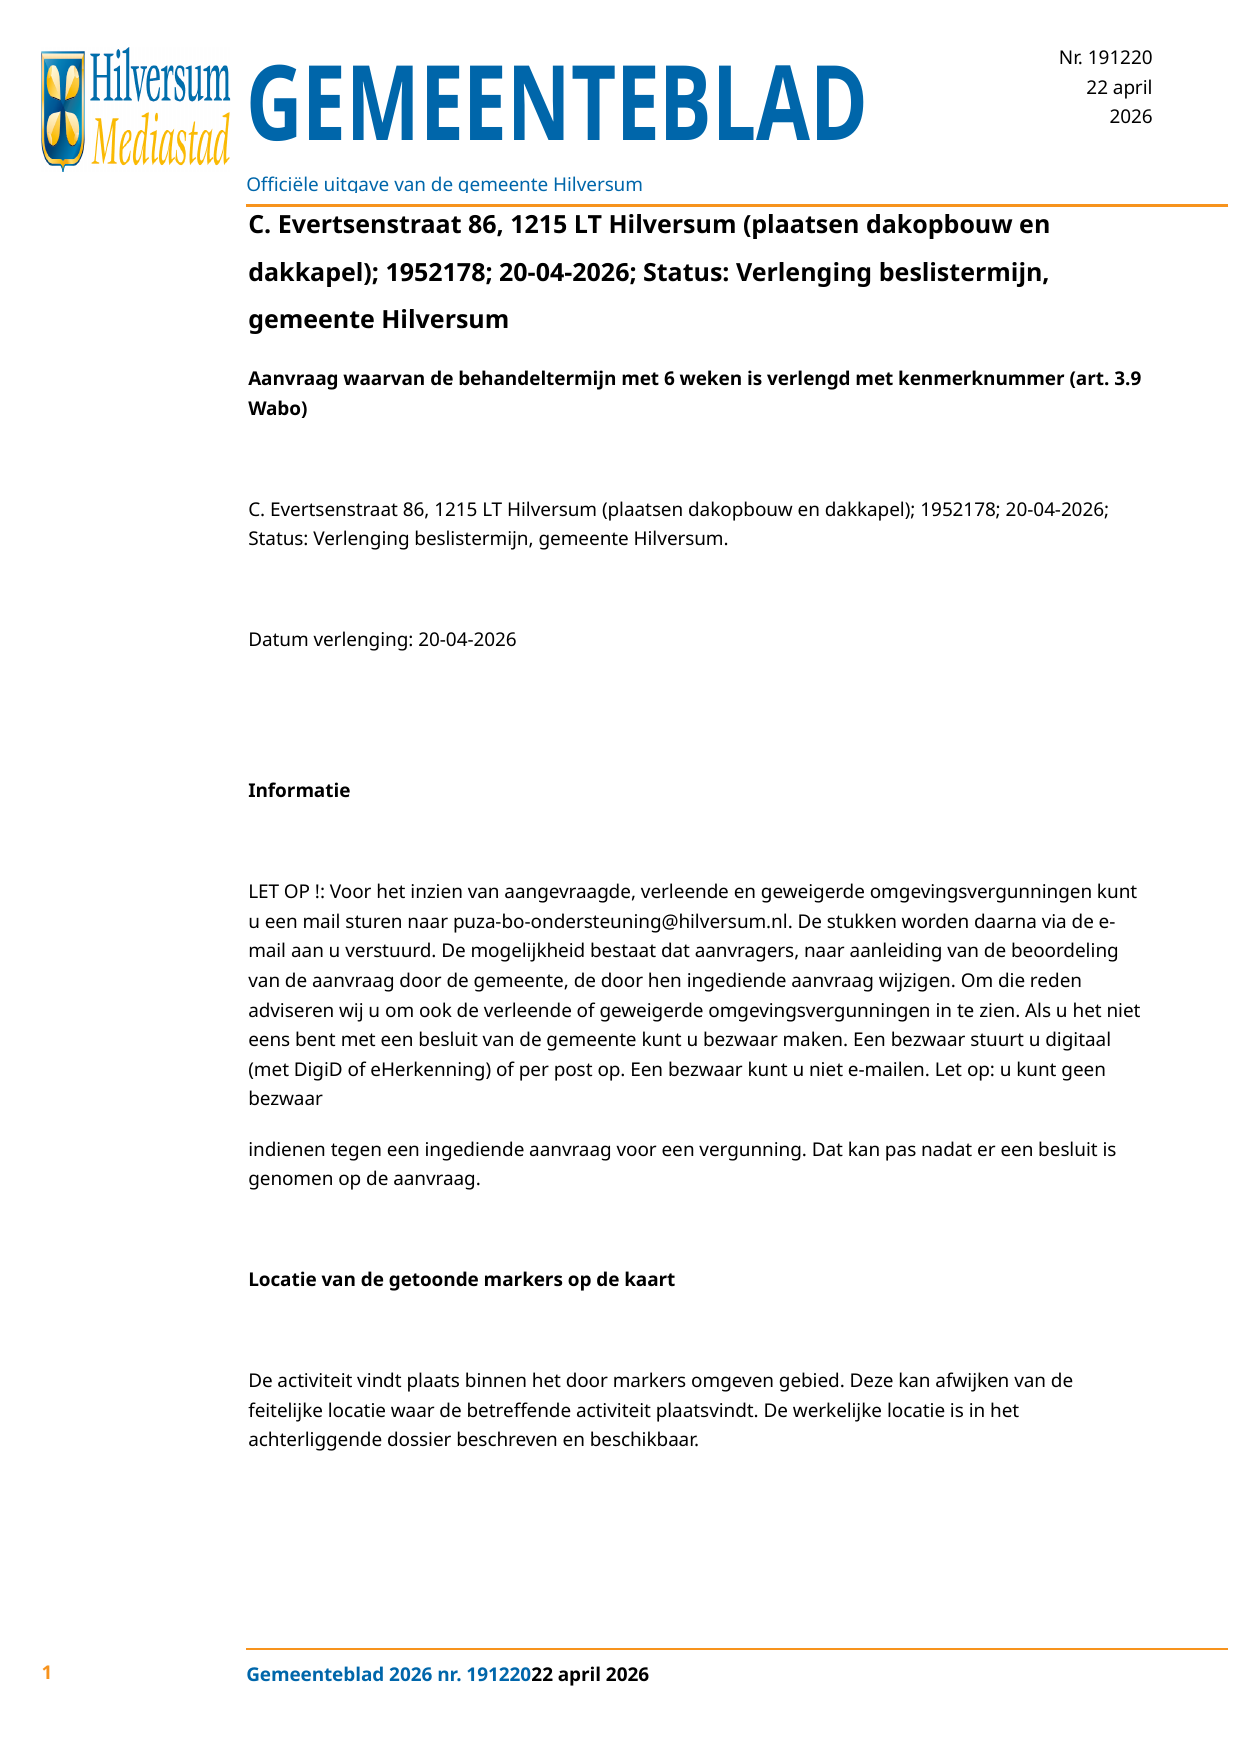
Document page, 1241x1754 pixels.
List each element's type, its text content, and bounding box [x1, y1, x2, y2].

text Aanvraag waarvan de behandeltermijn met 6 weken is verlengd met kenmerknummer (art. 3.9 Wabo) [248, 366, 1152, 421]
text Datum verlenging: 20-04-2026 [248, 626, 1152, 652]
text De activiteit vindt plaats binnen het door markers omgeven gebied. Deze kan afwijken van de feitelijke locatie waar de betreffende activiteit plaatsvindt. De werkelijke locatie is in het achterliggende dossier beschreven en beschikbaar. [248, 1367, 1152, 1452]
text Informatie [248, 778, 1152, 803]
text LET OP !: Voor het inzien van aangevraagde, verleende en geweigerde omgevingsvergunningen kunt u een mail sturen naar puza-bo-ondersteuning@hilversum.nl. De stukken worden daarna via de e-mail aan u verstuurd. De mogelijkheid bestaat dat aanvragers, naar aanleiding van de beoordeling van de aanvraag door de gemeente, de door hen ingediende aanvraag wijzigen. Om die reden adviseren wij u om ook de verleende of geweigerde omgevingsvergunningen in te zien. Als u het niet eens bent met een besluit van de gemeente kunt u bezwaar maken. Een bezwaar stuurt u digitaal (met DigiD of eHerkenning) of per post op. Een bezwaar kunt u niet e-mailen. Let op: u kunt geen bezwaar [248, 878, 1152, 1111]
picture [41, 47, 231, 172]
text Locatie van de getoonde markers op de kaart [248, 1266, 1152, 1292]
text C. Evertsenstraat 86, 1215 LT Hilversum (plaatsen dakopbouw en dakkapel); 1952178; 20-04-2026; Status: Verlenging beslistermijn, gemeente Hilversum. [248, 496, 1152, 551]
text indienen tegen een ingediende aanvraag voor een vergunning. Dat kan pas nadat er een besluit is genomen op de aanvraag. [248, 1136, 1152, 1191]
text C. Evertsenstraat 86, 1215 LT Hilversum (plaatsen dakopbouw en dakkapel); 1952178; 20-04-2026; Status: Verlenging beslistermijn, gemeente Hilversum [248, 207, 1152, 336]
